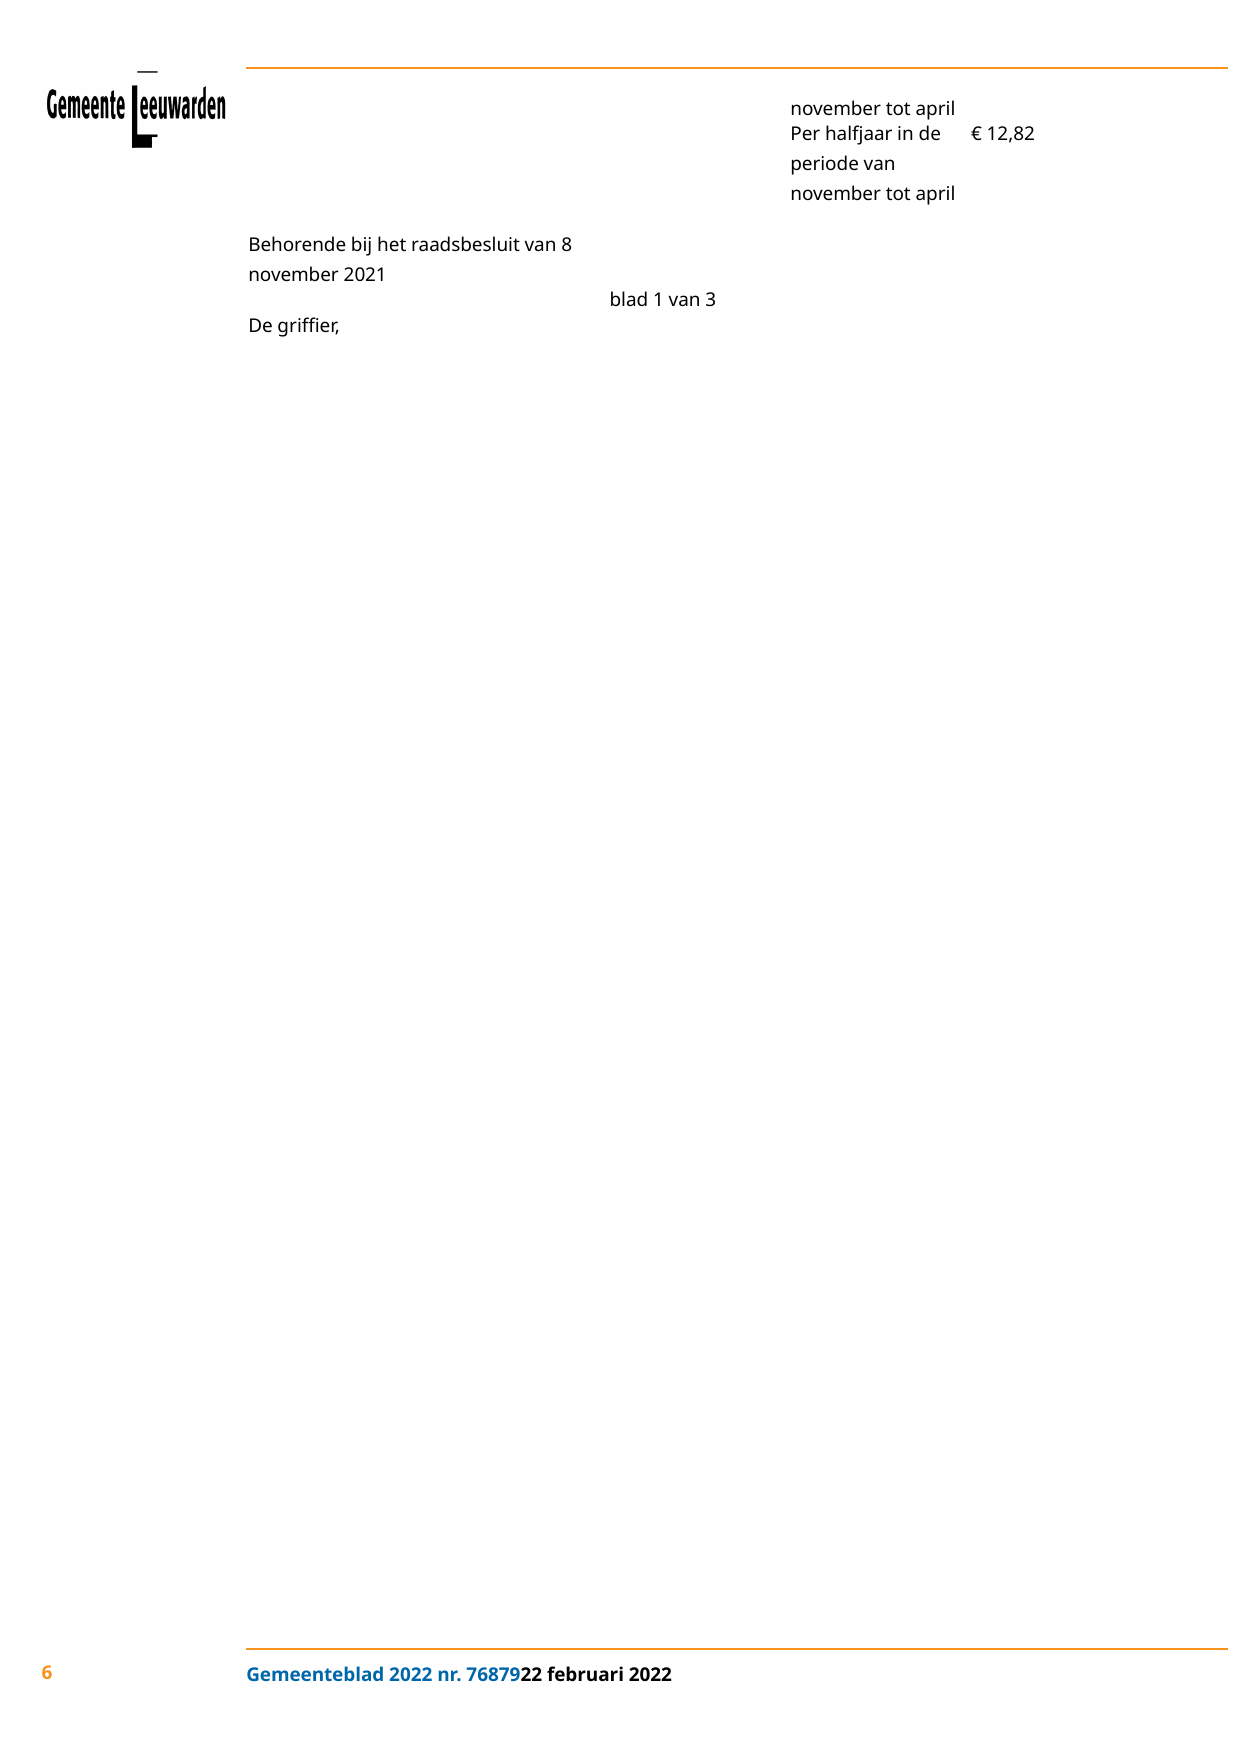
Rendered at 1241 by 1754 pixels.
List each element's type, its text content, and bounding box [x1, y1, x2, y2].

table_cell [609, 95, 790, 205]
table_cell [429, 95, 609, 205]
table_cell [971, 205, 1152, 231]
table_cell november tot april [790, 95, 971, 121]
table_cell blad 1 van 3 [609, 286, 790, 312]
table_cell [429, 286, 609, 312]
table_cell [609, 231, 790, 286]
picture [41, 47, 231, 172]
table_cell [790, 205, 971, 231]
table_cell [609, 312, 790, 338]
table_cell [971, 286, 1152, 312]
table_cell [790, 286, 971, 312]
table_cell [790, 231, 971, 286]
table_cell [248, 205, 429, 231]
table_cell [609, 205, 790, 231]
table_cell Per halfjaar in de periode van november tot april [790, 121, 971, 205]
table_cell [971, 231, 1152, 286]
table_cell [248, 95, 429, 205]
table_cell [248, 286, 429, 312]
table_cell [429, 205, 609, 231]
table_cell Behorende bij het raadsbesluit van 8 november 2021 [248, 231, 609, 286]
table_cell [971, 95, 1152, 121]
table_cell [790, 312, 971, 338]
table_cell [429, 312, 609, 338]
table_cell De griffier, [248, 312, 429, 338]
table_cell [971, 312, 1152, 338]
table_cell € 12,82 [971, 121, 1152, 205]
